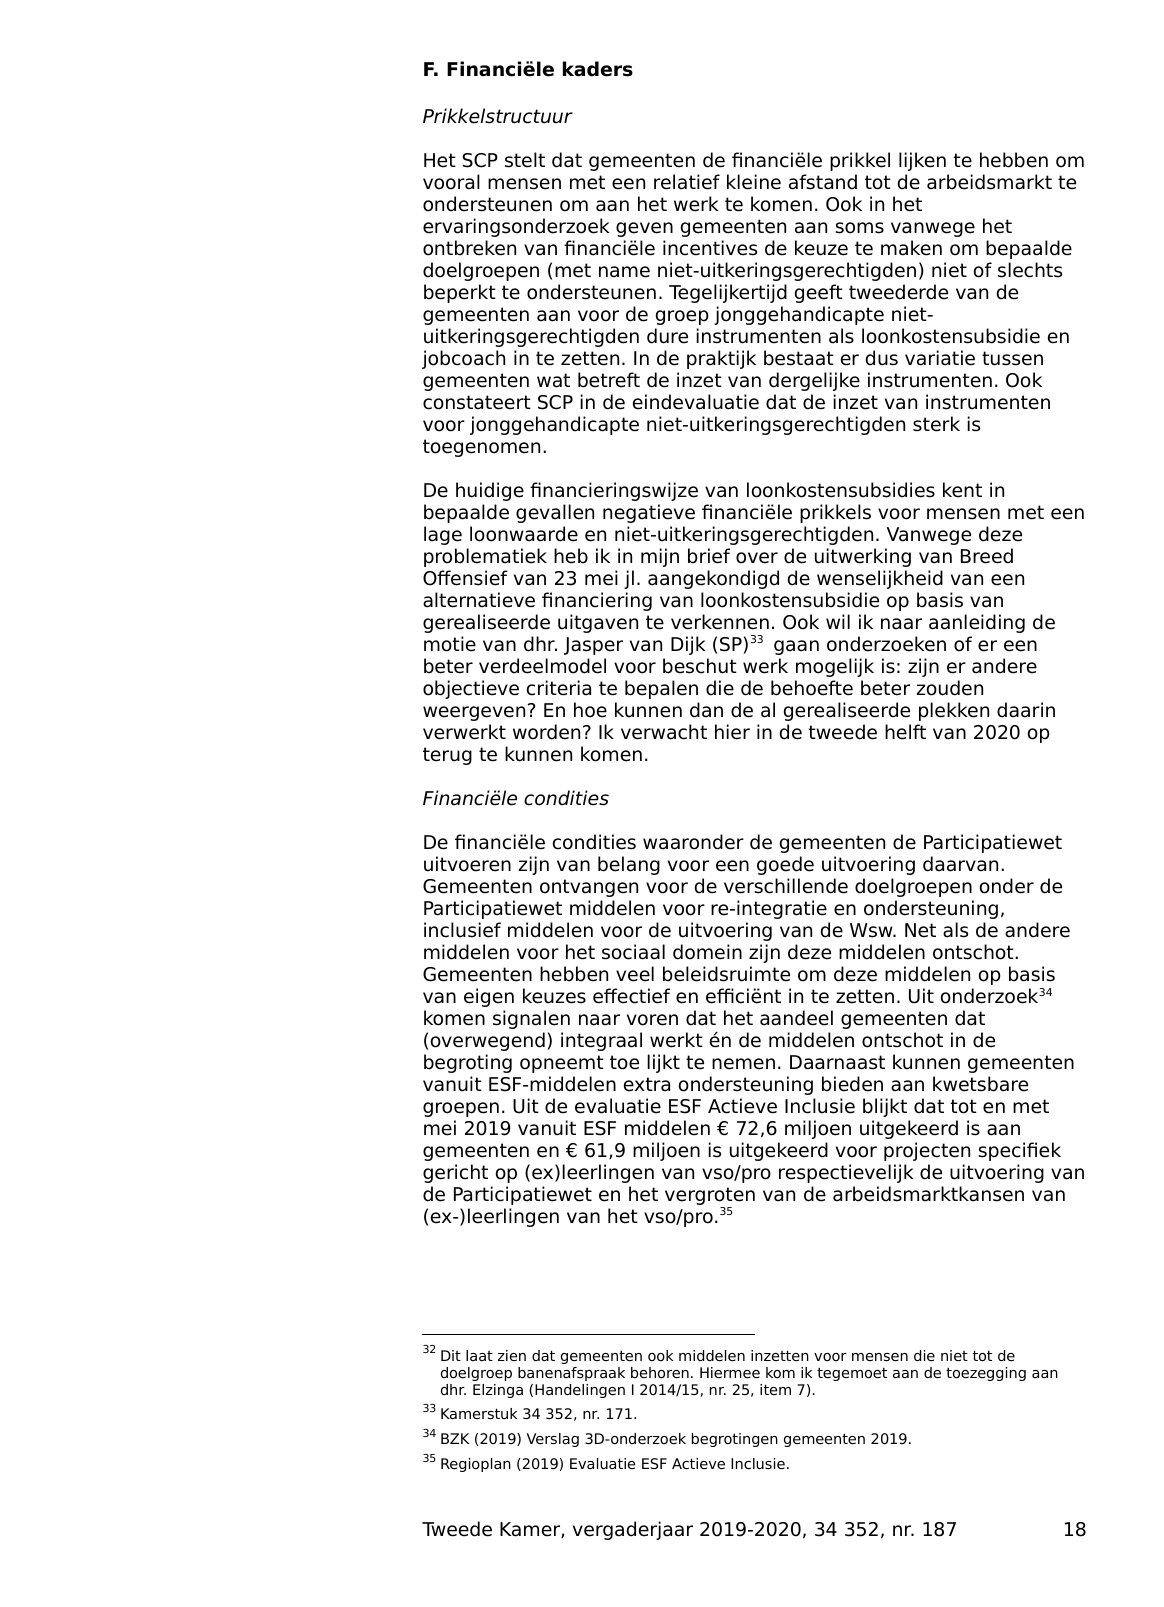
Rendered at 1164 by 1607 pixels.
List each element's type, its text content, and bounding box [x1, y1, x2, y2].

text Dit laat zien dat gemeenten ook middelen inzetten voor mensen die niet tot de doelgroep banenafspraak behoren. Hiermee kom ik tegemoet aan de toezegging aan dhr. Elzinga (Handelingen I 2014/15, nr. 25, item 7). [422, 1343, 1087, 1399]
text Kamerstuk 34 352, nr. 171. [422, 1402, 1087, 1424]
text Regioplan (2019) Evaluatie ESF Actieve Inclusie. [422, 1452, 1087, 1474]
text De huidige financieringswijze van loonkostensubsidies kent in bepaalde gevallen negatieve financiële prikkels voor mensen met een lage loonwaarde en niet-uitkeringsgerechtigden. Vanwege deze problematiek heb ik in mijn brief over de uitwerking van Breed Offensief van 23 mei jl. aangekondigd de wenselijkheid van een alternatieve financiering van loonkostensubsidie op basis van gerealiseerde uitgaven te verkennen. Ook wil ik naar aanleiding de motie van dhr. Jasper van Dijk (SP) gaan onderzoeken of er een beter verdeelmodel voor beschut werk mogelijk is: zijn er andere objectieve criteria te bepalen die de behoefte beter zouden weergeven? En hoe kunnen dan de al gerealiseerde plekken daarin verwerkt worden? Ik verwacht hier in de tweede helft van 2020 op terug te kunnen komen. [422, 480, 1087, 766]
text De financiële condities waaronder de gemeenten de Participatiewet uitvoeren zijn van belang voor een goede uitvoering daarvan. Gemeenten ontvangen voor de verschillende doelgroepen onder de Participatiewet middelen voor re-integratie en ondersteuning, inclusief middelen voor de uitvoering van de Wsw. Net als de andere middelen voor het sociaal domein zijn deze middelen ontschot. Gemeenten hebben veel beleidsruimte om deze middelen op basis van eigen keuzes effectief en efficiënt in te zetten. Uit onderzoek komen signalen naar voren dat het aandeel gemeenten dat (overwegend) integraal werkt én de middelen ontschot in de begroting opneemt toe lijkt te nemen. Daarnaast kunnen gemeenten vanuit ESF-middelen extra ondersteuning bieden aan kwetsbare groepen. Uit de evaluatie ESF Actieve Inclusie blijkt dat tot en met mei 2019 vanuit ESF middelen € 72,6 miljoen uitgekeerd is aan gemeenten en € 61,9 miljoen is uitgekeerd voor projecten specifiek gericht op (ex)leerlingen van vso/pro respectievelijk de uitvoering van de Participatiewet en het vergroten van de arbeidsmarktkansen van (ex-)leerlingen van het vso/pro. [422, 832, 1087, 1228]
text BZK (2019) Verslag 3D-onderzoek begrotingen gemeenten 2019. [422, 1427, 1087, 1449]
subtitle Financiële condities [422, 788, 1087, 810]
text Het SCP stelt dat gemeenten de financiële prikkel lijken te hebben om vooral mensen met een relatief kleine afstand tot de arbeidsmarkt te ondersteunen om aan het werk te komen. Ook in het ervaringsonderzoek geven gemeenten aan soms vanwege het ontbreken van financiële incentives de keuze te maken om bepaalde doelgroepen (met name niet-uitkeringsgerechtigden) niet of slechts beperkt te ondersteunen. Tegelijkertijd geeft tweederde van de gemeenten aan voor de groep jonggehandicapte niet-uitkeringsgerechtigden dure instrumenten als loonkostensubsidie en jobcoach in te zetten. In de praktijk bestaat er dus variatie tussen gemeenten wat betreft de inzet van dergelijke instrumenten. Ook constateert SCP in de eindevaluatie dat de inzet van instrumenten voor jonggehandicapte niet-uitkeringsgerechtigden sterk is toegenomen. [422, 150, 1087, 458]
subtitle F. Financiële kaders [422, 59, 1087, 81]
subtitle Prikkelstructuur [422, 106, 1087, 128]
